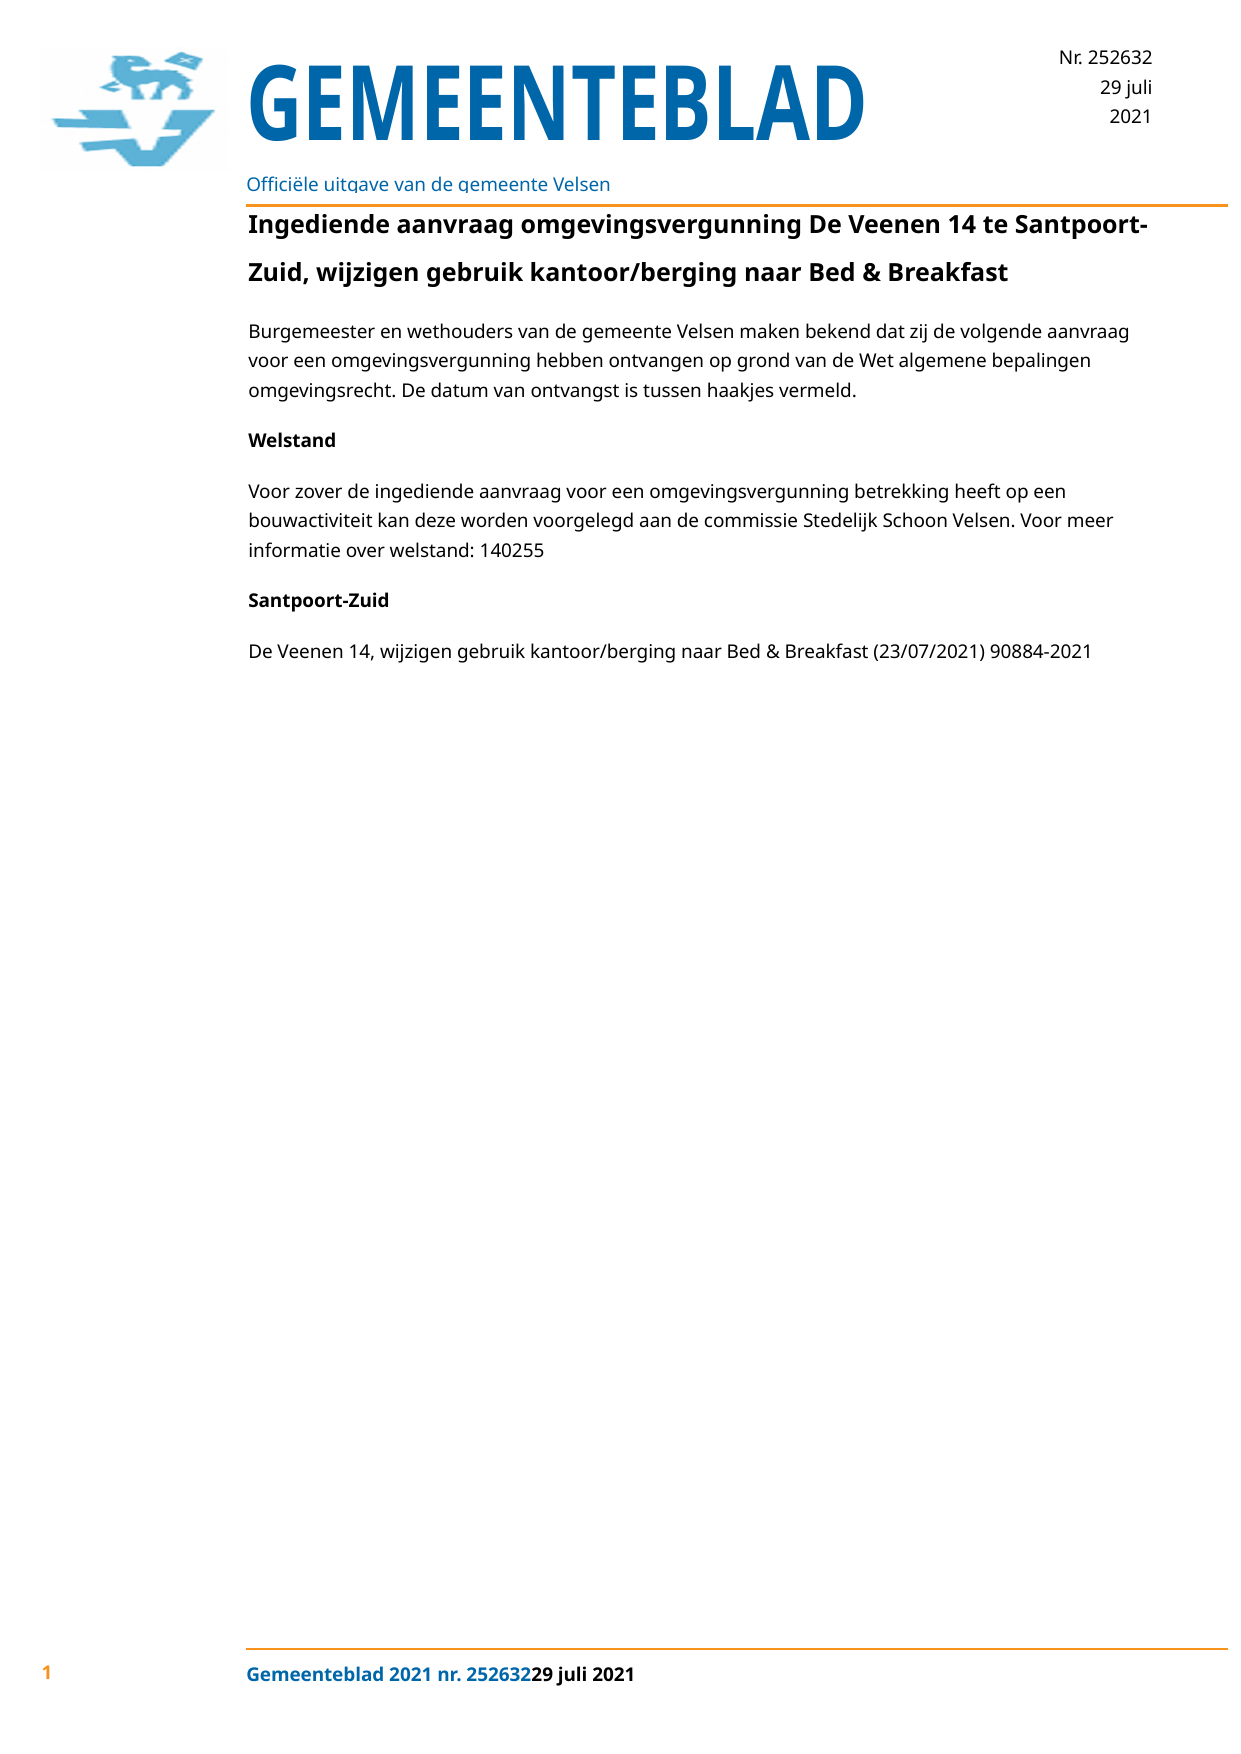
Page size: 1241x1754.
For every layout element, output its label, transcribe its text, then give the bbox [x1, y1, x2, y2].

picture [41, 47, 231, 172]
text Ingediende aanvraag omgevingsvergunning De Veenen 14 te Santpoort-Zuid, wijzigen gebruik kantoor/berging naar Bed & Breakfast [248, 207, 1152, 288]
text Welstand [248, 427, 1152, 453]
text Burgemeester en wethouders van de gemeente Velsen maken bekend dat zij de volgende aanvraag voor een omgevingsvergunning hebben ontvangen op grond van de Wet algemene bepalingen omgevingsrecht. De datum van ontvangst is tussen haakjes vermeld. [248, 318, 1152, 403]
text Santpoort-Zuid [248, 587, 1152, 613]
text De Veenen 14, wijzigen gebruik kantoor/berging naar Bed & Breakfast (23/07/2021) 90884-2021 [248, 638, 1152, 664]
text Voor zover de ingediende aanvraag voor een omgevingsvergunning betrekking heeft op een bouwactiviteit kan deze worden voorgelegd aan de commissie Stedelijk Schoon Velsen. Voor meer informatie over welstand: 140255 [248, 478, 1152, 563]
